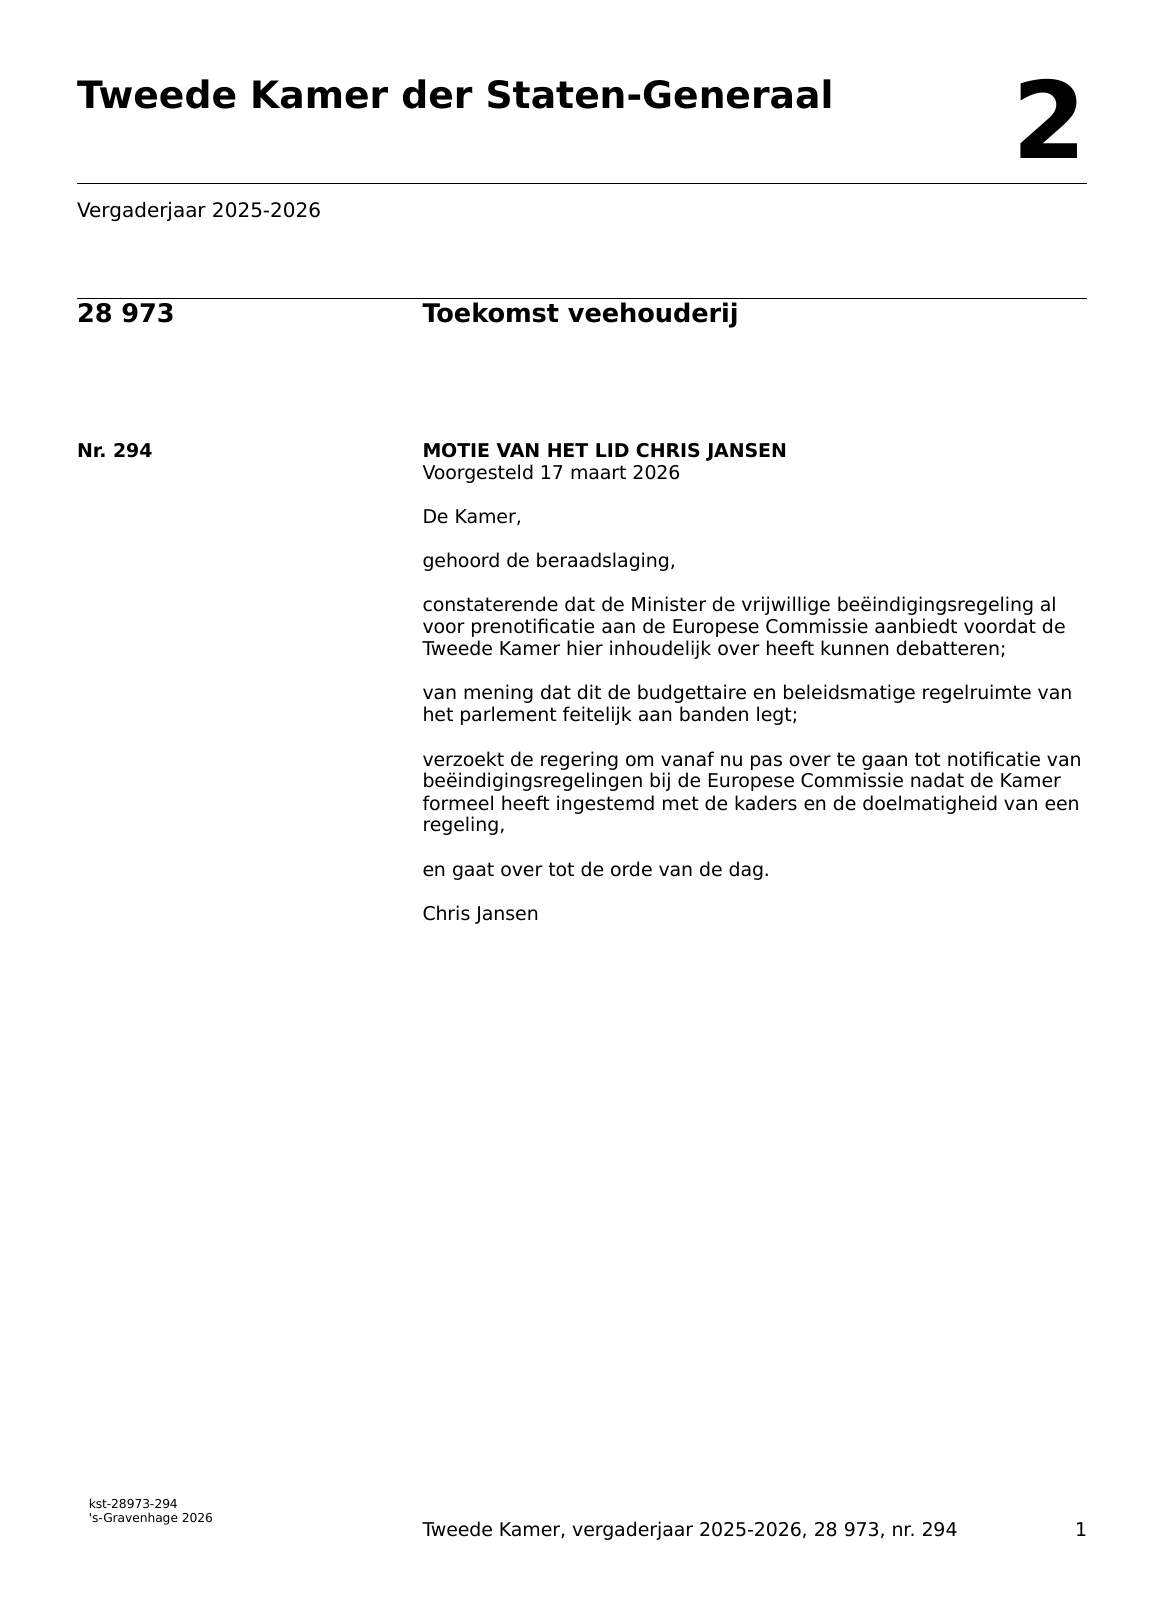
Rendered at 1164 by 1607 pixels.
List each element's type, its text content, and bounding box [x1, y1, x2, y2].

table_header 2 [886, 59, 1087, 183]
text Voorgesteld 17 maart 2026 [422, 462, 1087, 484]
text constaterende dat de Minister de vrijwillige beëindigingsregeling al voor prenotificatie aan de Europese Commissie aanbiedt voordat de Tweede Kamer hier inhoudelijk over heeft kunnen debatteren; [422, 594, 1087, 660]
text De Kamer, [422, 506, 1087, 528]
text Chris Jansen [422, 903, 1087, 925]
table_cell Vergaderjaar 2025-2026 [77, 184, 1087, 298]
text verzoekt de regering om vanaf nu pas over te gaan tot notificatie van beëindigingsregelingen bij de Europese Commissie nadat de Kamer formeel heeft ingestemd met de kaders en de doelmatigheid van een regeling, [422, 748, 1087, 836]
text 's-Gravenhage 2026 [88, 1511, 323, 1525]
text van mening dat dit de budgettaire en beleidsmatige regelruimte van het parlement feitelijk aan banden legt; [422, 682, 1087, 726]
text kst-28973-294 [88, 1497, 323, 1511]
text en gaat over tot de orde van de dag. [422, 858, 1087, 881]
subtitle 28 973 Toekomst veehouderij [77, 299, 1087, 329]
table_header Tweede Kamer der Staten-Generaal [77, 59, 886, 183]
text gehoord de beraadslaging, [422, 550, 1087, 572]
subtitle Nr. 294 MOTIE VAN HET LID CHRIS JANSEN [77, 440, 1087, 462]
